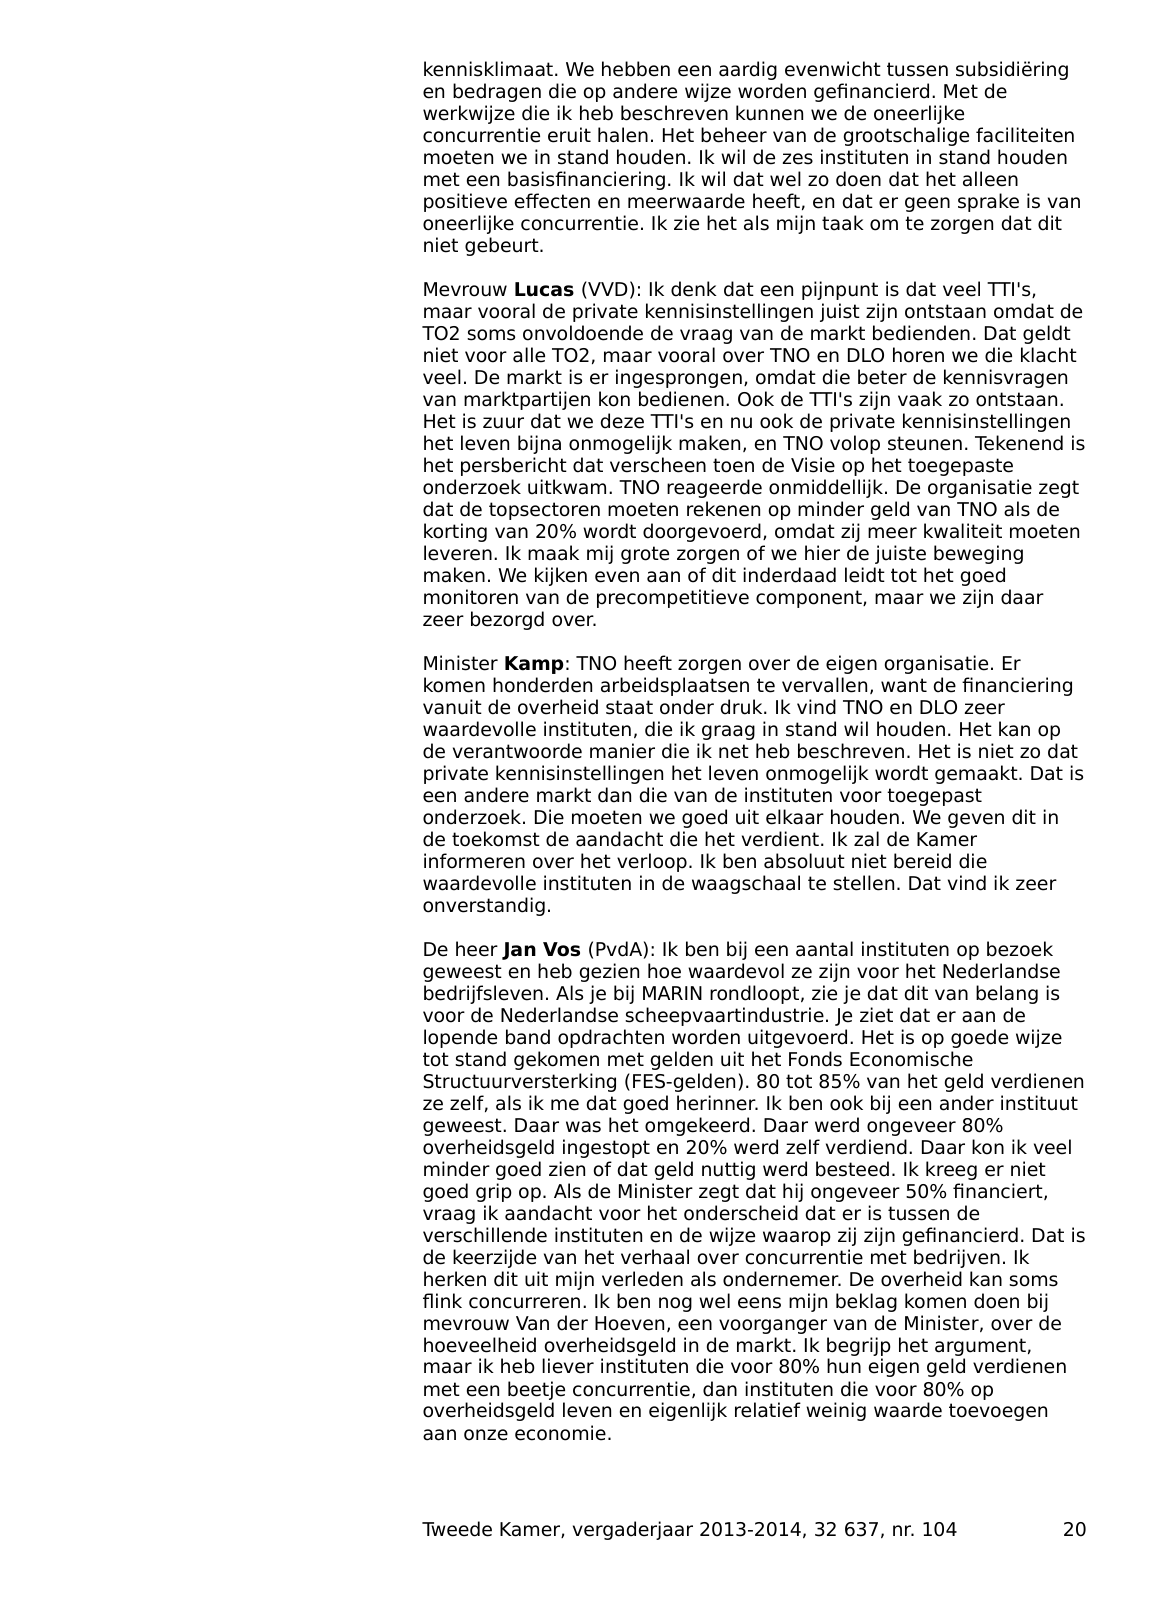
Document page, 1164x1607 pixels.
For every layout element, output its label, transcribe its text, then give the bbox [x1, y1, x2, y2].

text Minister Kamp: TNO heeft zorgen over de eigen organisatie. Er komen honderden arbeidsplaatsen te vervallen, want de financiering vanuit de overheid staat onder druk. Ik vind TNO en DLO zeer waardevolle instituten, die ik graag in stand wil houden. Het kan op de verantwoorde manier die ik net heb beschreven. Het is niet zo dat private kennisinstellingen het leven onmogelijk wordt gemaakt. Dat is een andere markt dan die van de instituten voor toegepast onderzoek. Die moeten we goed uit elkaar houden. We geven dit in de toekomst de aandacht die het verdient. Ik zal de Kamer informeren over het verloop. Ik ben absoluut niet bereid die waardevolle instituten in de waagschaal te stellen. Dat vind ik zeer onverstandig. [422, 653, 1087, 917]
text kennisklimaat. We hebben een aardig evenwicht tussen subsidiëring en bedragen die op andere wijze worden gefinancierd. Met de werkwijze die ik heb beschreven kunnen we de oneerlijke concurrentie eruit halen. Het beheer van de grootschalige faciliteiten moeten we in stand houden. Ik wil de zes instituten in stand houden met een basisfinanciering. Ik wil dat wel zo doen dat het alleen positieve effecten en meerwaarde heeft, en dat er geen sprake is van oneerlijke concurrentie. Ik zie het als mijn taak om te zorgen dat dit niet gebeurt. [422, 59, 1087, 257]
text De heer Jan Vos (PvdA): Ik ben bij een aantal instituten op bezoek geweest en heb gezien hoe waardevol ze zijn voor het Nederlandse bedrijfsleven. Als je bij MARIN rondloopt, zie je dat dit van belang is voor de Nederlandse scheepvaartindustrie. Je ziet dat er aan de lopende band opdrachten worden uitgevoerd. Het is op goede wijze tot stand gekomen met gelden uit het Fonds Economische Structuurversterking (FES-gelden). 80 tot 85% van het geld verdienen ze zelf, als ik me dat goed herinner. Ik ben ook bij een ander instituut geweest. Daar was het omgekeerd. Daar werd ongeveer 80% overheidsgeld ingestopt en 20% werd zelf verdiend. Daar kon ik veel minder goed zien of dat geld nuttig werd besteed. Ik kreeg er niet goed grip op. Als de Minister zegt dat hij ongeveer 50% financiert, vraag ik aandacht voor het onderscheid dat er is tussen de verschillende instituten en de wijze waarop zij zijn gefinancierd. Dat is de keerzijde van het verhaal over concurrentie met bedrijven. Ik herken dit uit mijn verleden als ondernemer. De overheid kan soms flink concurreren. Ik ben nog wel eens mijn beklag komen doen bij mevrouw Van der Hoeven, een voorganger van de Minister, over de hoeveelheid overheidsgeld in de markt. Ik begrijp het argument, maar ik heb liever instituten die voor 80% hun eigen geld verdienen met een beetje concurrentie, dan instituten die voor 80% op overheidsgeld leven en eigenlijk relatief weinig waarde toevoegen aan onze economie. [422, 939, 1087, 1444]
text Mevrouw Lucas (VVD): Ik denk dat een pijnpunt is dat veel TTI's, maar vooral de private kennisinstellingen juist zijn ontstaan omdat de TO2 soms onvoldoende de vraag van de markt bedienden. Dat geldt niet voor alle TO2, maar vooral over TNO en DLO horen we die klacht veel. De markt is er ingesprongen, omdat die beter de kennisvragen van marktpartijen kon bedienen. Ook de TTI's zijn vaak zo ontstaan. Het is zuur dat we deze TTI's en nu ook de private kennisinstellingen het leven bijna onmogelijk maken, en TNO volop steunen. Tekenend is het persbericht dat verscheen toen de Visie op het toegepaste onderzoek uitkwam. TNO reageerde onmiddellijk. De organisatie zegt dat de topsectoren moeten rekenen op minder geld van TNO als de korting van 20% wordt doorgevoerd, omdat zij meer kwaliteit moeten leveren. Ik maak mij grote zorgen of we hier de juiste beweging maken. We kijken even aan of dit inderdaad leidt tot het goed monitoren van de precompetitieve component, maar we zijn daar zeer bezorgd over. [422, 279, 1087, 631]
